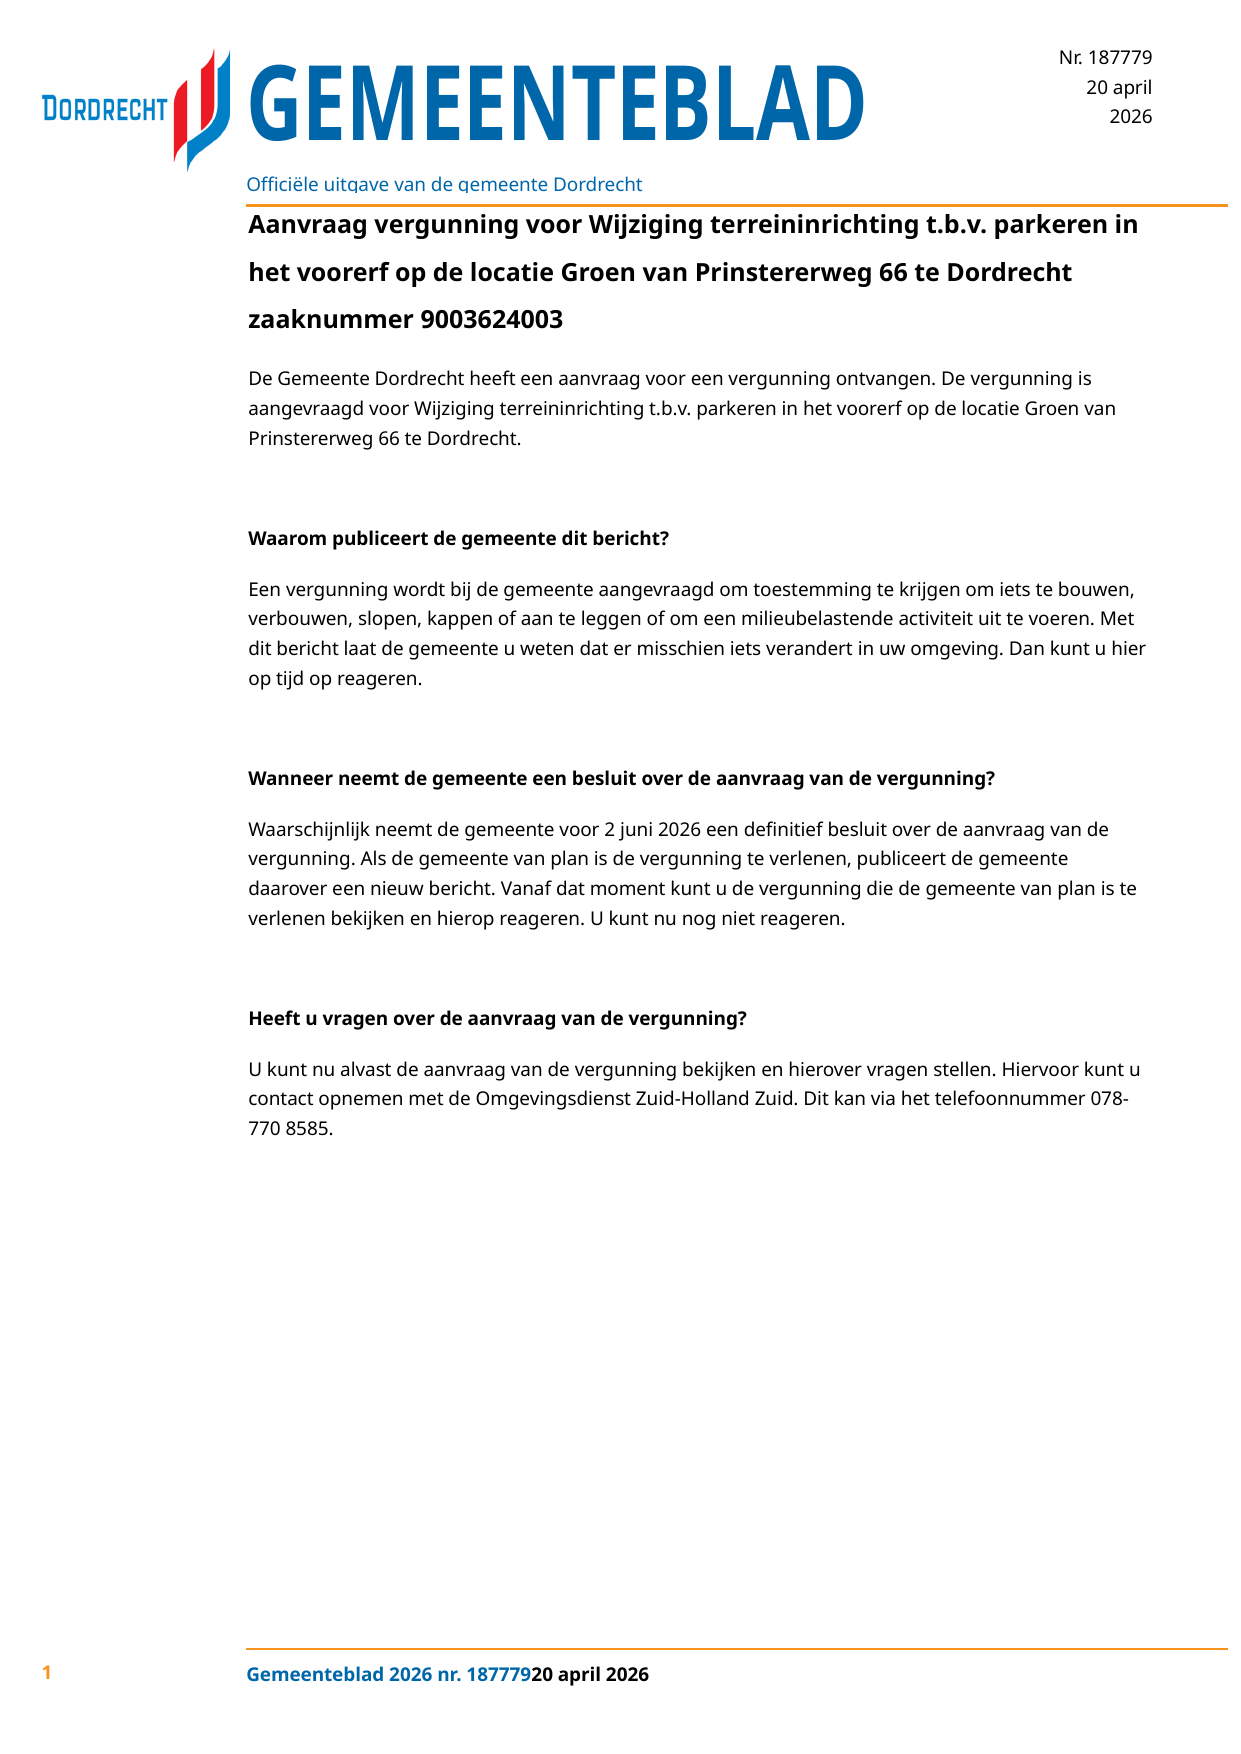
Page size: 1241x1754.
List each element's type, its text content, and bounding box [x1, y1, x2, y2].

text Heeft u vragen over de aanvraag van de vergunning? [248, 1006, 1152, 1031]
text Wanneer neemt de gemeente een besluit over de aanvraag van de vergunning? [248, 766, 1152, 791]
text Waarom publiceert de gemeente dit bericht? [248, 526, 1152, 551]
text Een vergunning wordt bij de gemeente aangevraagd om toestemming te krijgen om iets te bouwen, verbouwen, slopen, kappen of aan te leggen of om een milieubelastende activiteit uit te voeren. Met dit bericht laat de gemeente u weten dat er misschien iets verandert in uw omgeving. Dan kunt u hier op tijd op reageren. [248, 576, 1152, 690]
text Aanvraag vergunning voor Wijziging terreininrichting t.b.v. parkeren in het voorerf op de locatie Groen van Prinstererweg 66 te Dordrecht zaaknummer 9003624003 [248, 207, 1152, 336]
picture [41, 47, 231, 172]
text Waarschijnlijk neemt de gemeente voor 2 juni 2026 een definitief besluit over de aanvraag van de vergunning. Als de gemeente van plan is de vergunning te verlenen, publiceert de gemeente daarover een nieuw bericht. Vanaf dat moment kunt u de vergunning die de gemeente van plan is te verlenen bekijken en hierop reageren. U kunt nu nog niet reageren. [248, 816, 1152, 930]
text De Gemeente Dordrecht heeft een aanvraag voor een vergunning ontvangen. De vergunning is aangevraagd voor Wijziging terreininrichting t.b.v. parkeren in het voorerf op de locatie Groen van Prinstererweg 66 te Dordrecht. [248, 366, 1152, 450]
text U kunt nu alvast de aanvraag van de vergunning bekijken en hierover vragen stellen. Hiervoor kunt u contact opnemen met de Omgevingsdienst Zuid-Holland Zuid. Dit kan via het telefoonnummer 078-770 8585. [248, 1056, 1152, 1141]
